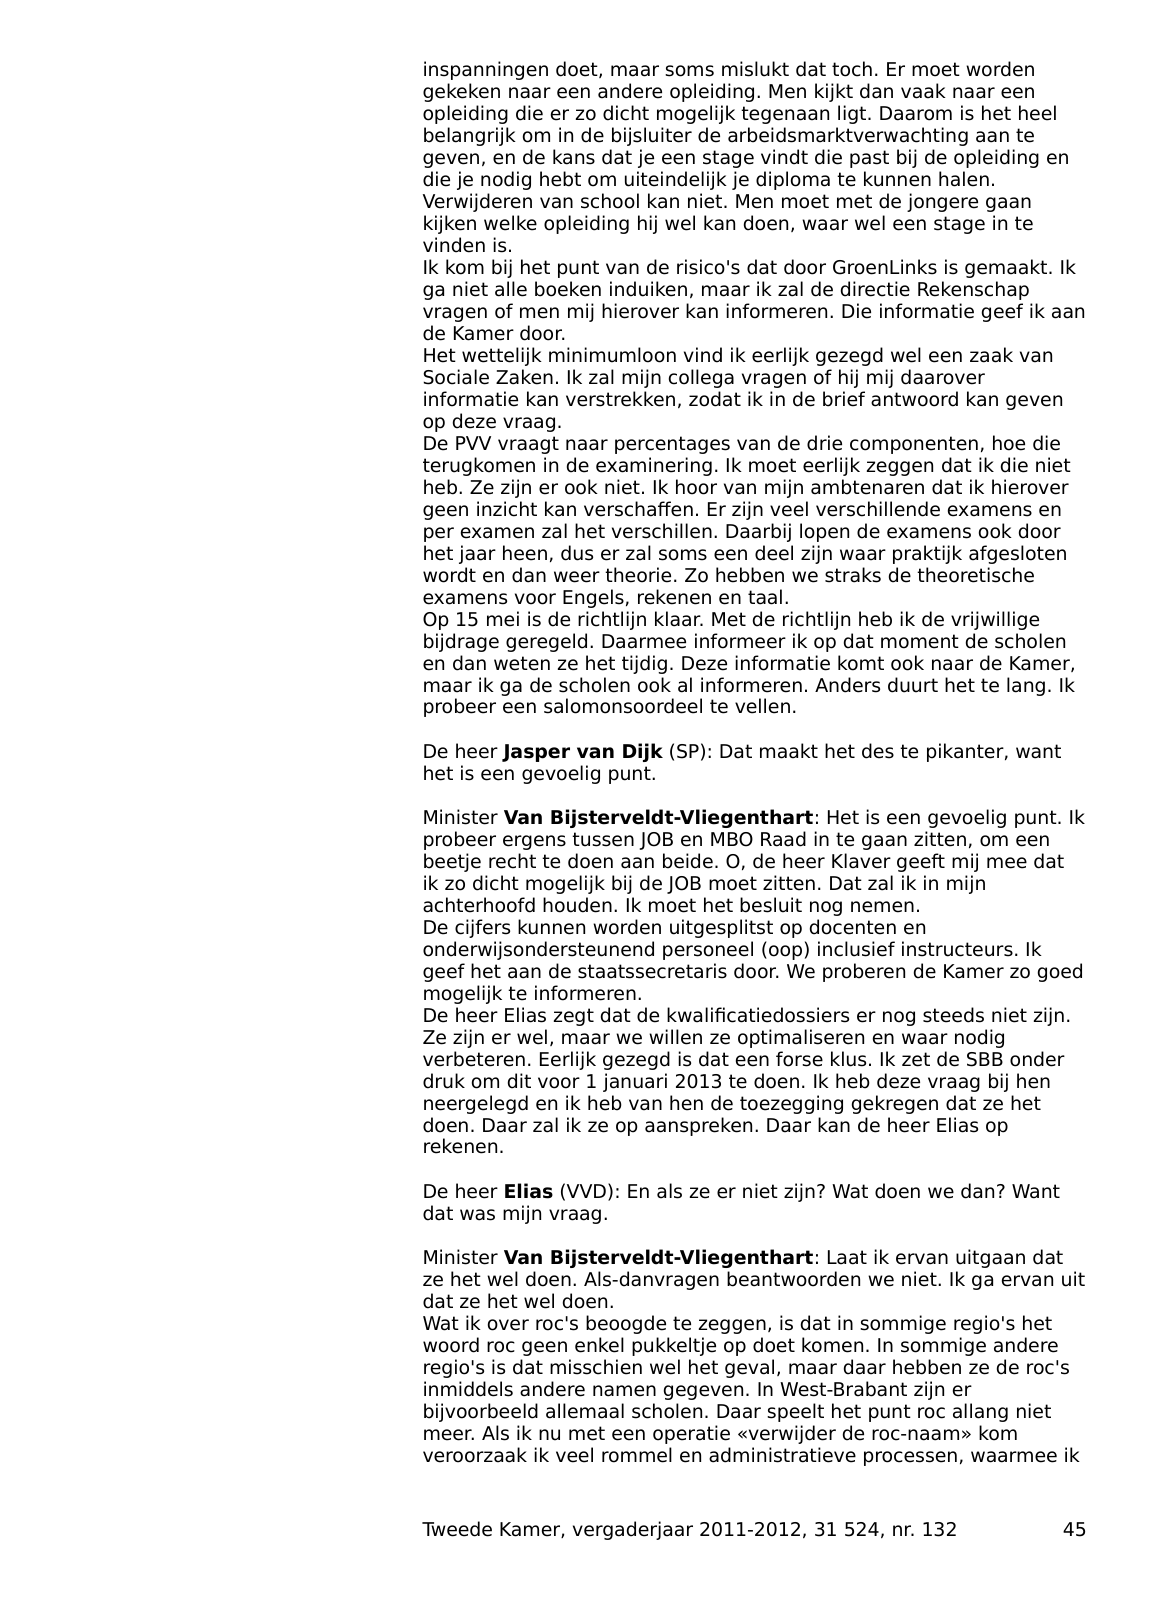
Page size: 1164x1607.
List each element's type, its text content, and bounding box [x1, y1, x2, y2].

text De heer Jasper van Dijk (SP): Dat maakt het des te pikanter, want het is een gevoelig punt. [422, 741, 1087, 784]
text De cijfers kunnen worden uitgesplitst op docenten en onderwijsondersteunend personeel (oop) inclusief instructeurs. Ik geef het aan de staatssecretaris door. We proberen de Kamer zo goed mogelijk te informeren. [422, 917, 1087, 1004]
text Minister Van Bijsterveldt-Vliegenthart: Laat ik ervan uitgaan dat ze het wel doen. Als-danvragen beantwoorden we niet. Ik ga ervan uit dat ze het wel doen. [422, 1247, 1087, 1313]
text De heer Elias zegt dat de kwalificatiedossiers er nog steeds niet zijn. Ze zijn er wel, maar we willen ze optimaliseren en waar nodig verbeteren. Eerlijk gezegd is dat een forse klus. Ik zet de SBB onder druk om dit voor 1 januari 2013 te doen. Ik heb deze vraag bij hen neergelegd en ik heb van hen de toezegging gekregen dat ze het doen. Daar zal ik ze op aanspreken. Daar kan de heer Elias op rekenen. [422, 1004, 1087, 1158]
text inspanningen doet, maar soms mislukt dat toch. Er moet worden gekeken naar een andere opleiding. Men kijkt dan vaak naar een opleiding die er zo dicht mogelijk tegenaan ligt. Daarom is het heel belangrijk om in de bijsluiter de arbeidsmarktverwachting aan te geven, en de kans dat je een stage vindt die past bij de opleiding en die je nodig hebt om uiteindelijk je diploma te kunnen halen. Verwijderen van school kan niet. Men moet met de jongere gaan kijken welke opleiding hij wel kan doen, waar wel een stage in te vinden is. [422, 59, 1087, 257]
text Wat ik over roc's beoogde te zeggen, is dat in sommige regio's het woord roc geen enkel pukkeltje op doet komen. In sommige andere regio's is dat misschien wel het geval, maar daar hebben ze de roc's inmiddels andere namen gegeven. In West-Brabant zijn er bijvoorbeeld allemaal scholen. Daar speelt het punt roc allang niet meer. Als ik nu met een operatie «verwijder de roc-naam» kom veroorzaak ik veel rommel en administratieve processen, waarmee ik [422, 1313, 1087, 1467]
text Het wettelijk minimumloon vind ik eerlijk gezegd wel een zaak van Sociale Zaken. Ik zal mijn collega vragen of hij mij daarover informatie kan verstrekken, zodat ik in de brief antwoord kan geven op deze vraag. [422, 345, 1087, 433]
text Ik kom bij het punt van de risico's dat door GroenLinks is gemaakt. Ik ga niet alle boeken induiken, maar ik zal de directie Rekenschap vragen of men mij hierover kan informeren. Die informatie geef ik aan de Kamer door. [422, 257, 1087, 345]
text Op 15 mei is de richtlijn klaar. Met de richtlijn heb ik de vrijwillige bijdrage geregeld. Daarmee informeer ik op dat moment de scholen en dan weten ze het tijdig. Deze informatie komt ook naar de Kamer, maar ik ga de scholen ook al informeren. Anders duurt het te lang. Ik probeer een salomonsoordeel te vellen. [422, 608, 1087, 718]
text Minister Van Bijsterveldt-Vliegenthart: Het is een gevoelig punt. Ik probeer ergens tussen JOB en MBO Raad in te gaan zitten, om een beetje recht te doen aan beide. O, de heer Klaver geeft mij mee dat ik zo dicht mogelijk bij de JOB moet zitten. Dat zal ik in mijn achterhoofd houden. Ik moet het besluit nog nemen. [422, 807, 1087, 917]
text De heer Elias (VVD): En als ze er niet zijn? Wat doen we dan? Want dat was mijn vraag. [422, 1181, 1087, 1224]
text De PVV vraagt naar percentages van de drie componenten, hoe die terugkomen in de examinering. Ik moet eerlijk zeggen dat ik die niet heb. Ze zijn er ook niet. Ik hoor van mijn ambtenaren dat ik hierover geen inzicht kan verschaffen. Er zijn veel verschillende examens en per examen zal het verschillen. Daarbij lopen de examens ook door het jaar heen, dus er zal soms een deel zijn waar praktijk afgesloten wordt en dan weer theorie. Zo hebben we straks de theoretische examens voor Engels, rekenen en taal. [422, 433, 1087, 608]
